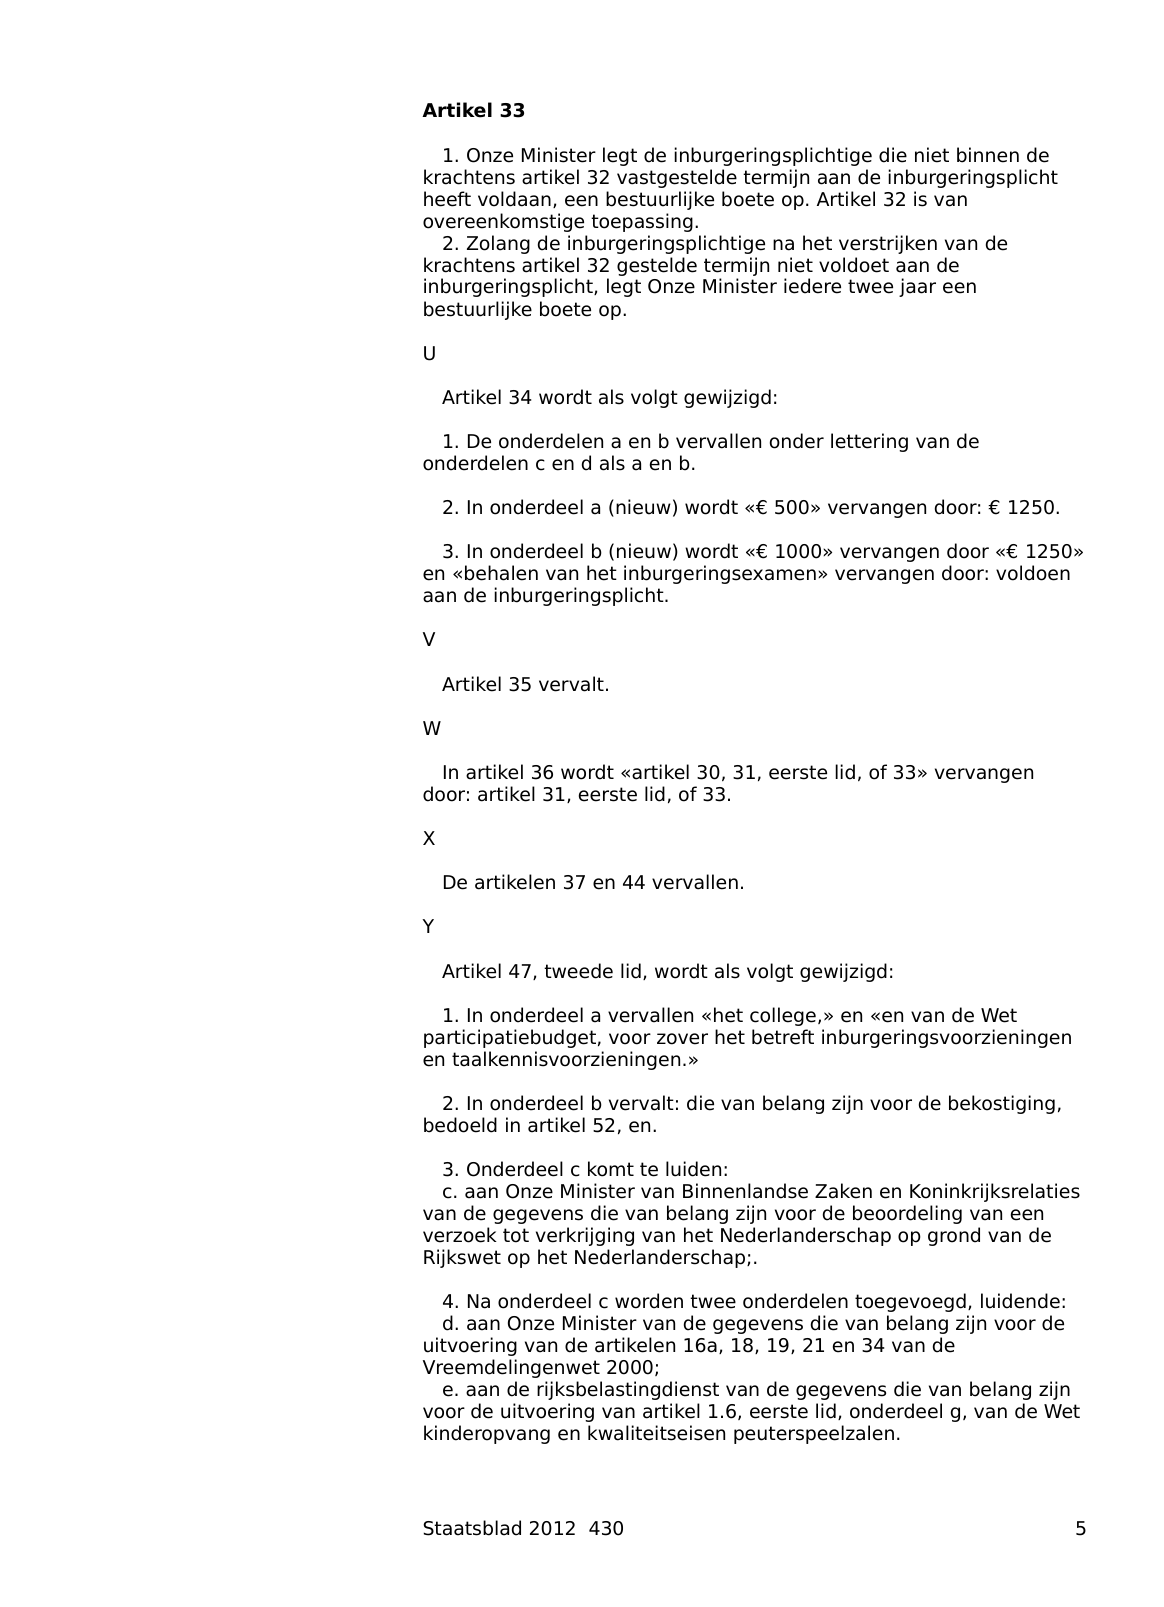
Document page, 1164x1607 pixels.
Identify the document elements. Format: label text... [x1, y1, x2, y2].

text Artikel 47, tweede lid, wordt als volgt gewijzigd: [422, 961, 1087, 982]
text Artikel 34 wordt als volgt gewijzigd: [422, 387, 1087, 409]
text 1. De onderdelen a en b vervallen onder lettering van de onderdelen c en d als a en b. [422, 431, 1087, 475]
text e. aan de rijksbelastingdienst van de gegevens die van belang zijn voor de uitvoering van artikel 1.6, eerste lid, onderdeel g, van de Wet kinderopvang en kwaliteitseisen peuterspeelzalen. [422, 1379, 1087, 1445]
text 2. In onderdeel a (nieuw) wordt «€ 500» vervangen door: € 1250. [422, 497, 1087, 519]
text 4. Na onderdeel c worden twee onderdelen toegevoegd, luidende: [422, 1291, 1087, 1313]
text 2. In onderdeel b vervalt: die van belang zijn voor de bekostiging, bedoeld in artikel 52, en. [422, 1093, 1087, 1137]
text 1. In onderdeel a vervallen «het college,» en «en van de Wet participatiebudget, voor zover het betreft inburgeringsvoorzieningen en taalkennisvoorzieningen.» [422, 1005, 1087, 1071]
text c. aan Onze Minister van Binnenlandse Zaken en Koninkrijksrelaties van de gegevens die van belang zijn voor de beoordeling van een verzoek tot verkrijging van het Nederlanderschap op grond van de Rijkswet op het Nederlanderschap;. [422, 1181, 1087, 1269]
text W [422, 718, 1087, 740]
text De artikelen 37 en 44 vervallen. [422, 872, 1087, 894]
text d. aan Onze Minister van de gegevens die van belang zijn voor de uitvoering van de artikelen 16a, 18, 19, 21 en 34 van de Vreemdelingenwet 2000; [422, 1313, 1087, 1379]
text U [422, 343, 1087, 364]
text V [422, 629, 1087, 651]
text X [422, 828, 1087, 850]
text 3. In onderdeel b (nieuw) wordt «€ 1000» vervangen door «€ 1250» en «behalen van het inburgeringsexamen» vervangen door: voldoen aan de inburgeringsplicht. [422, 541, 1087, 607]
text 2. Zolang de inburgeringsplichtige na het verstrijken van de krachtens artikel 32 gestelde termijn niet voldoet aan de inburgeringsplicht, legt Onze Minister iedere twee jaar een bestuurlijke boete op. [422, 232, 1087, 320]
text Y [422, 916, 1087, 938]
text Artikel 35 vervalt. [422, 673, 1087, 696]
text 1. Onze Minister legt de inburgeringsplichtige die niet binnen de krachtens artikel 32 vastgestelde termijn aan de inburgeringsplicht heeft voldaan, een bestuurlijke boete op. Artikel 32 is van overeenkomstige toepassing. [422, 144, 1087, 232]
subtitle Artikel 33 [422, 100, 1087, 122]
text In artikel 36 wordt «artikel 30, 31, eerste lid, of 33» vervangen door: artikel 31, eerste lid, of 33. [422, 762, 1087, 806]
text 3. Onderdeel c komt te luiden: [422, 1159, 1087, 1181]
